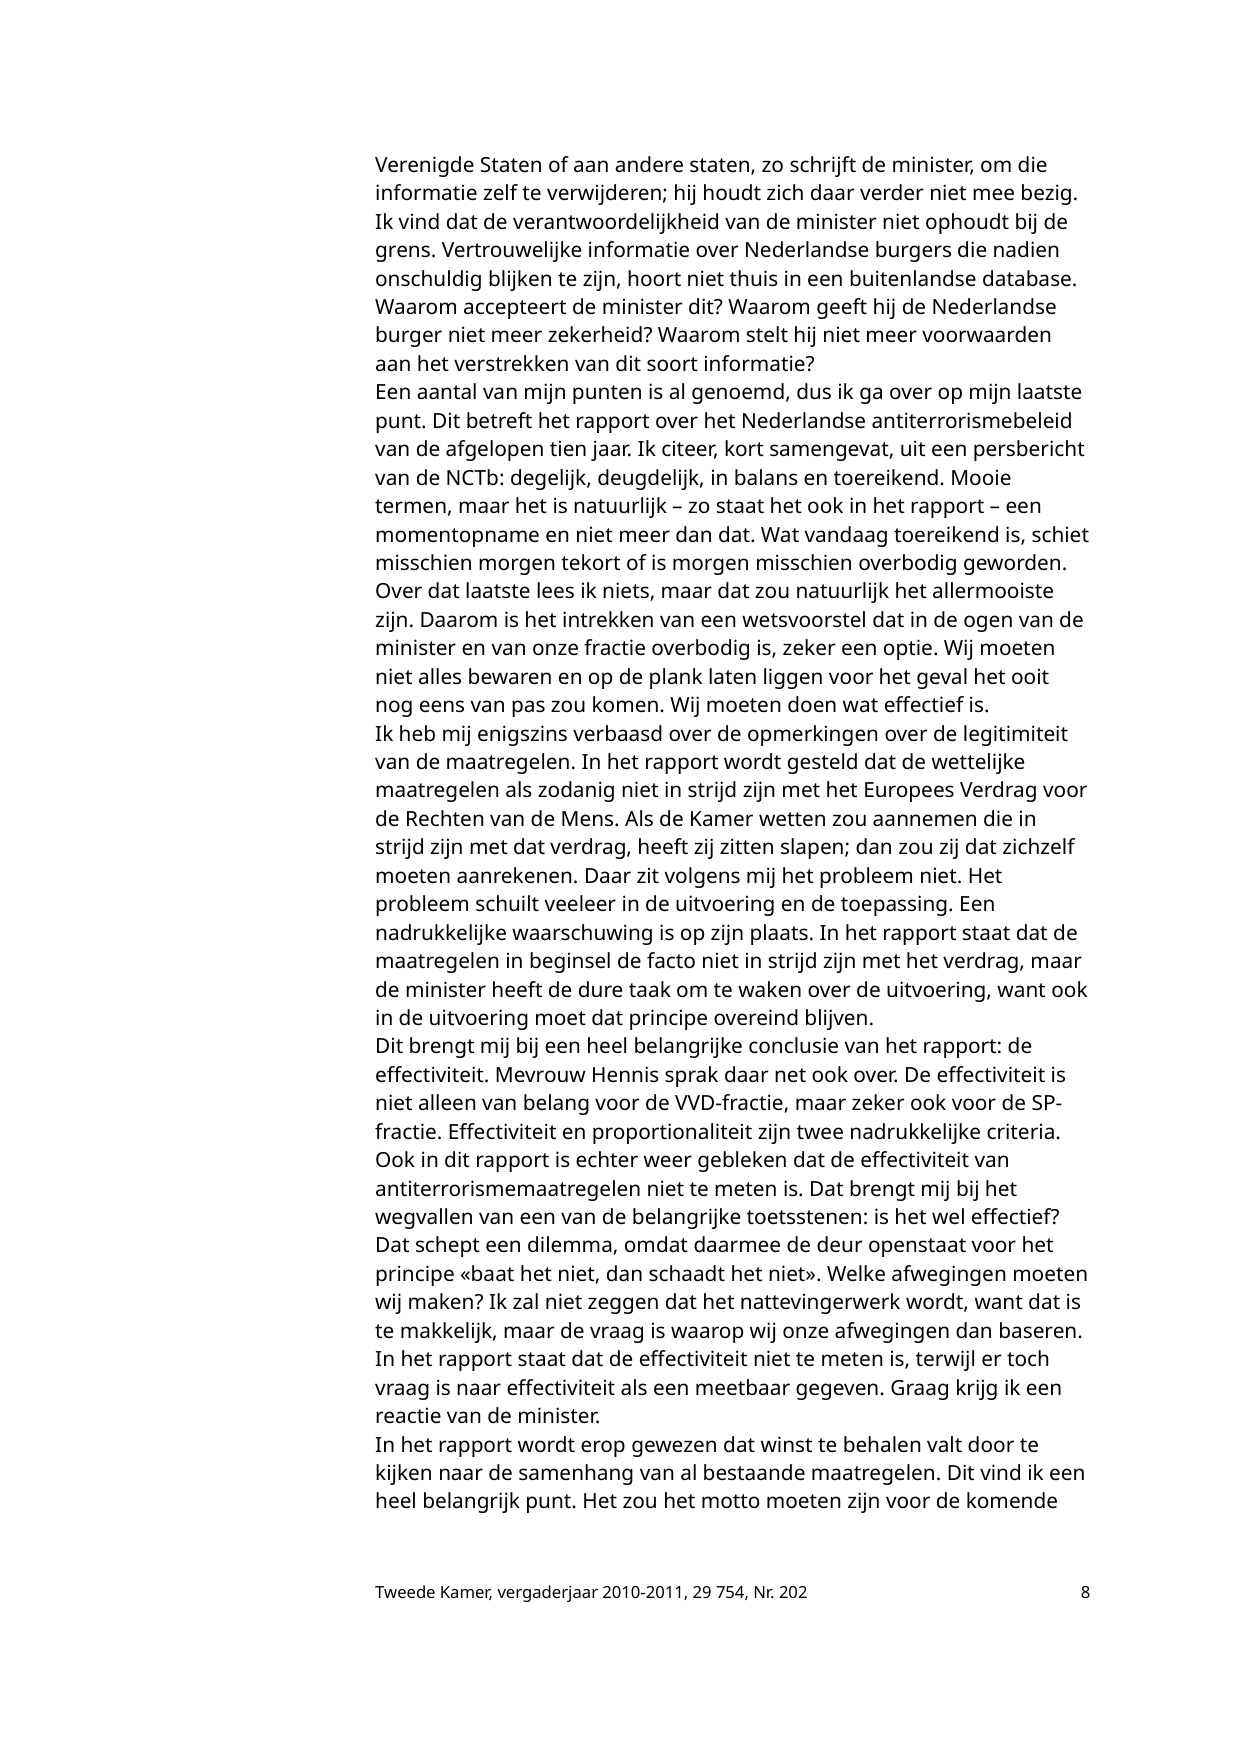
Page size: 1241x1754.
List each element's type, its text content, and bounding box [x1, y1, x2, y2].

text Ik heb mij enigszins verbaasd over de opmerkingen over de legitimiteit van de maatregelen. In het rapport wordt gesteld dat de wettelijke maatregelen als zodanig niet in strijd zijn met het Europees Verdrag voor de Rechten van de Mens. Als de Kamer wetten zou aannemen die in strijd zijn met dat verdrag, heeft zij zitten slapen; dan zou zij dat zichzelf moeten aanrekenen. Daar zit volgens mij het probleem niet. Het probleem schuilt veeleer in de uitvoering en de toepassing. Een nadrukkelijke waarschuwing is op zijn plaats. In het rapport staat dat de maatregelen in beginsel de facto niet in strijd zijn met het verdrag, maar de minister heeft de dure taak om te waken over de uitvoering, want ook in de uitvoering moet dat principe overeind blijven. [375, 719, 1090, 1032]
text Verenigde Staten of aan andere staten, zo schrijft de minister, om die informatie zelf te verwijderen; hij houdt zich daar verder niet mee bezig. Ik vind dat de verantwoordelijkheid van de minister niet ophoudt bij de grens. Vertrouwelijke informatie over Nederlandse burgers die nadien onschuldig blijken te zijn, hoort niet thuis in een buitenlandse database. Waarom accepteert de minister dit? Waarom geeft hij de Nederlandse burger niet meer zekerheid? Waarom stelt hij niet meer voorwaarden aan het verstrekken van dit soort informatie? [375, 150, 1090, 377]
text Een aantal van mijn punten is al genoemd, dus ik ga over op mijn laatste punt. Dit betreft het rapport over het Nederlandse antiterrorismebeleid van de afgelopen tien jaar. Ik citeer, kort samengevat, uit een persbericht van de NCTb: degelijk, deugdelijk, in balans en toereikend. Mooie termen, maar het is natuurlijk – zo staat het ook in het rapport – een momentopname en niet meer dan dat. Wat vandaag toereikend is, schiet misschien morgen tekort of is morgen misschien overbodig geworden. Over dat laatste lees ik niets, maar dat zou natuurlijk het allermooiste zijn. Daarom is het intrekken van een wetsvoorstel dat in de ogen van de minister en van onze fractie overbodig is, zeker een optie. Wij moeten niet alles bewaren en op de plank laten liggen voor het geval het ooit nog eens van pas zou komen. Wij moeten doen wat effectief is. [375, 377, 1090, 719]
text Dit brengt mij bij een heel belangrijke conclusie van het rapport: de effectiviteit. Mevrouw Hennis sprak daar net ook over. De effectiviteit is niet alleen van belang voor de VVD-fractie, maar zeker ook voor de SP-fractie. Effectiviteit en proportionaliteit zijn twee nadrukkelijke criteria. Ook in dit rapport is echter weer gebleken dat de effectiviteit van antiterrorismemaatregelen niet te meten is. Dat brengt mij bij het wegvallen van een van de belangrijke toetsstenen: is het wel effectief? Dat schept een dilemma, omdat daarmee de deur openstaat voor het principe «baat het niet, dan schaadt het niet». Welke afwegingen moeten wij maken? Ik zal niet zeggen dat het nattevingerwerk wordt, want dat is te makkelijk, maar de vraag is waarop wij onze afwegingen dan baseren. In het rapport staat dat de effectiviteit niet te meten is, terwijl er toch vraag is naar effectiviteit als een meetbaar gegeven. Graag krijg ik een reactie van de minister. [375, 1032, 1090, 1430]
text In het rapport wordt erop gewezen dat winst te behalen valt door te kijken naar de samenhang van al bestaande maatregelen. Dit vind ik een heel belangrijk punt. Het zou het motto moeten zijn voor de komende [375, 1430, 1090, 1515]
